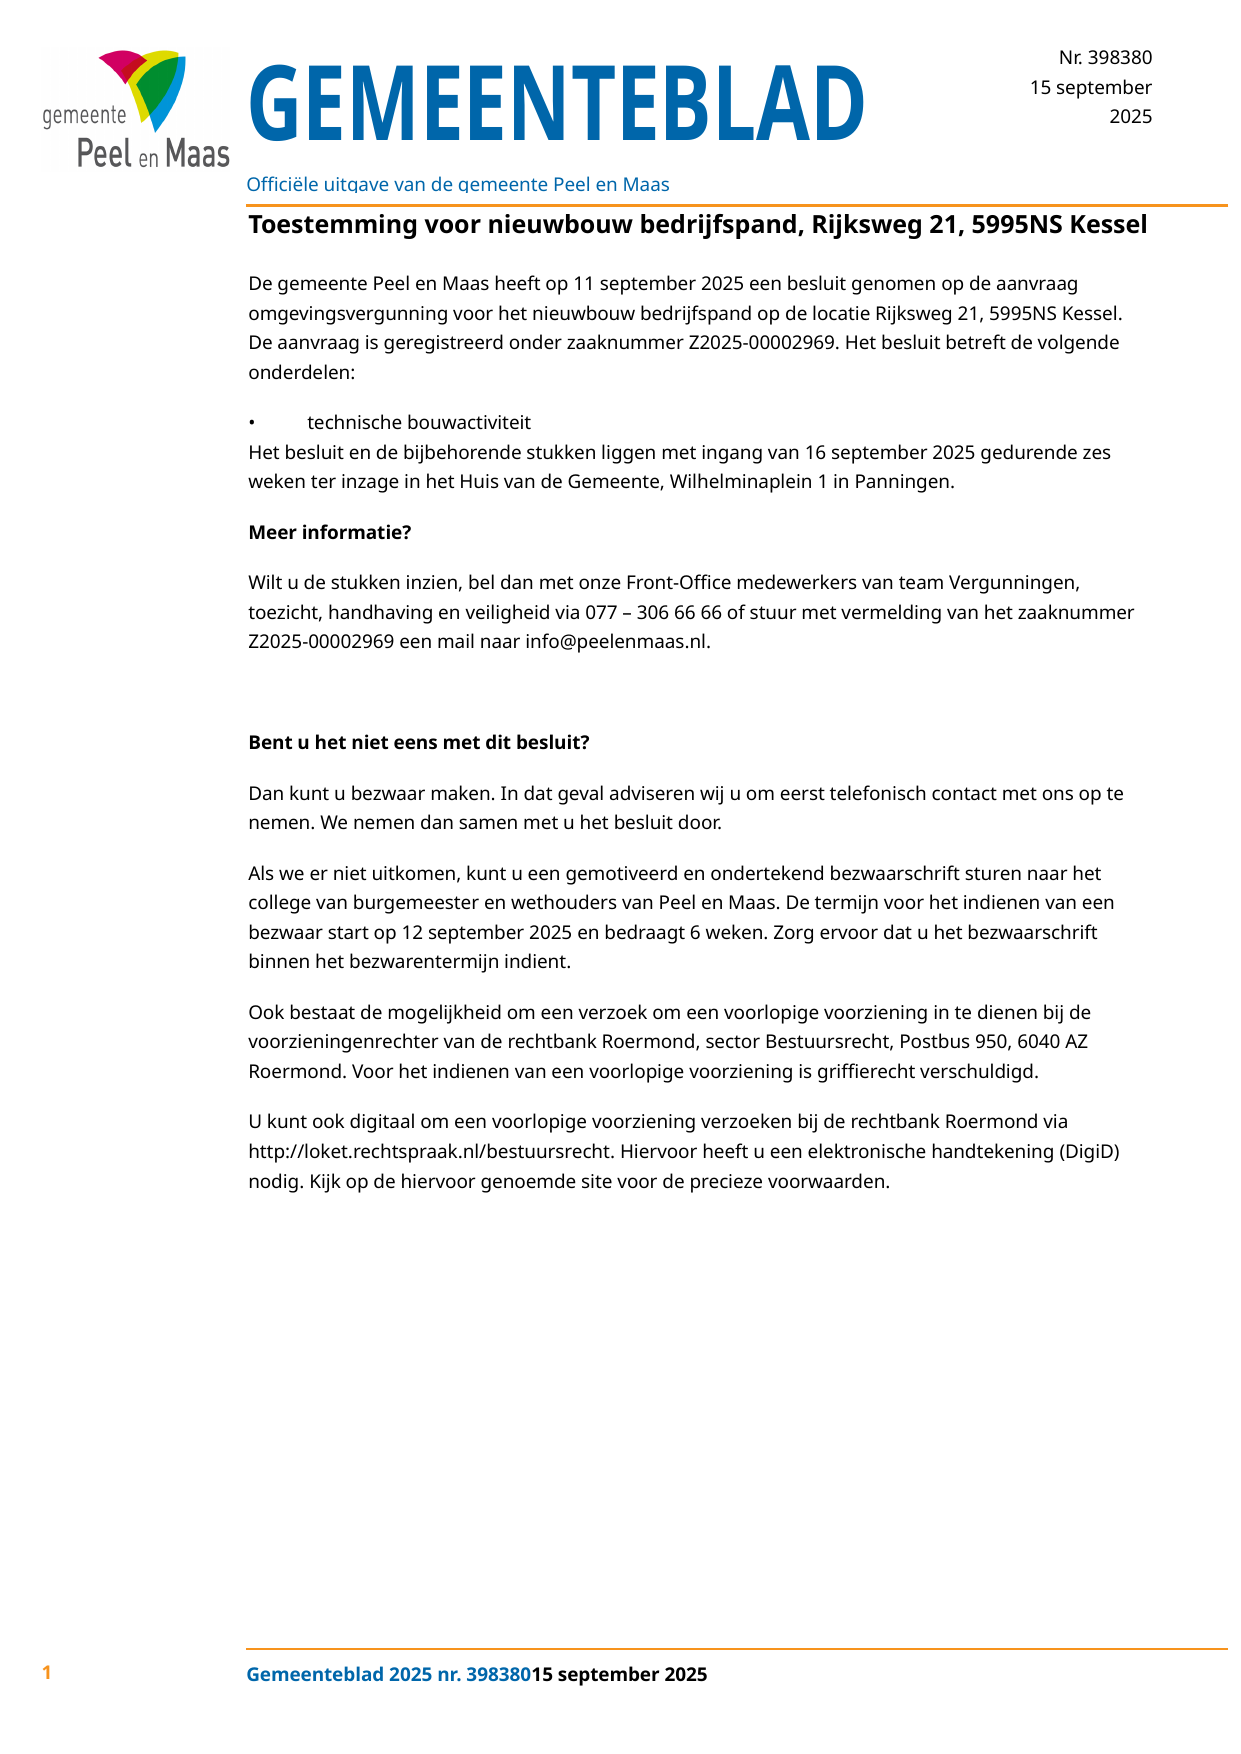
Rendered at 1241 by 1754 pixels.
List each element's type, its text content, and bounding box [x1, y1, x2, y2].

text Toestemming voor nieuwbouw bedrijfspand, Rijksweg 21, 5995NS Kessel [248, 207, 1152, 241]
picture [41, 47, 231, 172]
text Als we er niet uitkomen, kunt u een gemotiveerd en ondertekend bezwaarschrift sturen naar het college van burgemeester en wethouders van Peel en Maas. De termijn voor het indienen van een bezwaar start op 12 september 2025 en bedraagt 6 weken. Zorg ervoor dat u het bezwaarschrift binnen het bezwarentermijn indient. [248, 860, 1152, 974]
text Dan kunt u bezwaar maken. In dat geval adviseren wij u om eerst telefonisch contact met ons op te nemen. We nemen dan samen met u het besluit door. [248, 780, 1152, 835]
text Meer informatie? [248, 519, 1152, 545]
text Wilt u de stukken inzien, bel dan met onze Front-Office medewerkers van team Vergunningen, toezicht, handhaving en veiligheid via 077 – 306 66 66 of stuur met vermelding van het zaaknummer Z2025-00002969 een mail naar info@peelenmaas.nl. [248, 569, 1152, 654]
text De gemeente Peel en Maas heeft op 11 september 2025 een besluit genomen op de aanvraag omgevingsvergunning voor het nieuwbouw bedrijfspand op de locatie Rijksweg 21, 5995NS Kessel. De aanvraag is geregistreerd onder zaaknummer Z2025-00002969. Het besluit betreft de volgende onderdelen: [248, 270, 1152, 385]
text Bent u het niet eens met dit besluit? [248, 729, 1152, 755]
text Ook bestaat de mogelijkheid om een verzoek om een voorlopige voorziening in te dienen bij de voorzieningenrechter van de rechtbank Roermond, sector Bestuursrecht, Postbus 950, 6040 AZ Roermond. Voor het indienen van een voorlopige voorziening is griffierecht verschuldigd. [248, 999, 1152, 1084]
text Het besluit en de bijbehorende stukken liggen met ingang van 16 september 2025 gedurende zes weken ter inzage in het Huis van de Gemeente, Wilhelminaplein 1 in Panningen. [248, 439, 1152, 494]
text U kunt ook digitaal om een voorlopige voorziening verzoeken bij de rechtbank Roermond via http://loket.rechtspraak.nl/bestuursrecht. Hiervoor heeft u een elektronische handtekening (DigiD) nodig. Kijk op de hiervoor genoemde site voor de precieze voorwaarden. [248, 1109, 1152, 1193]
list technische bouwactiviteit [248, 409, 1152, 435]
